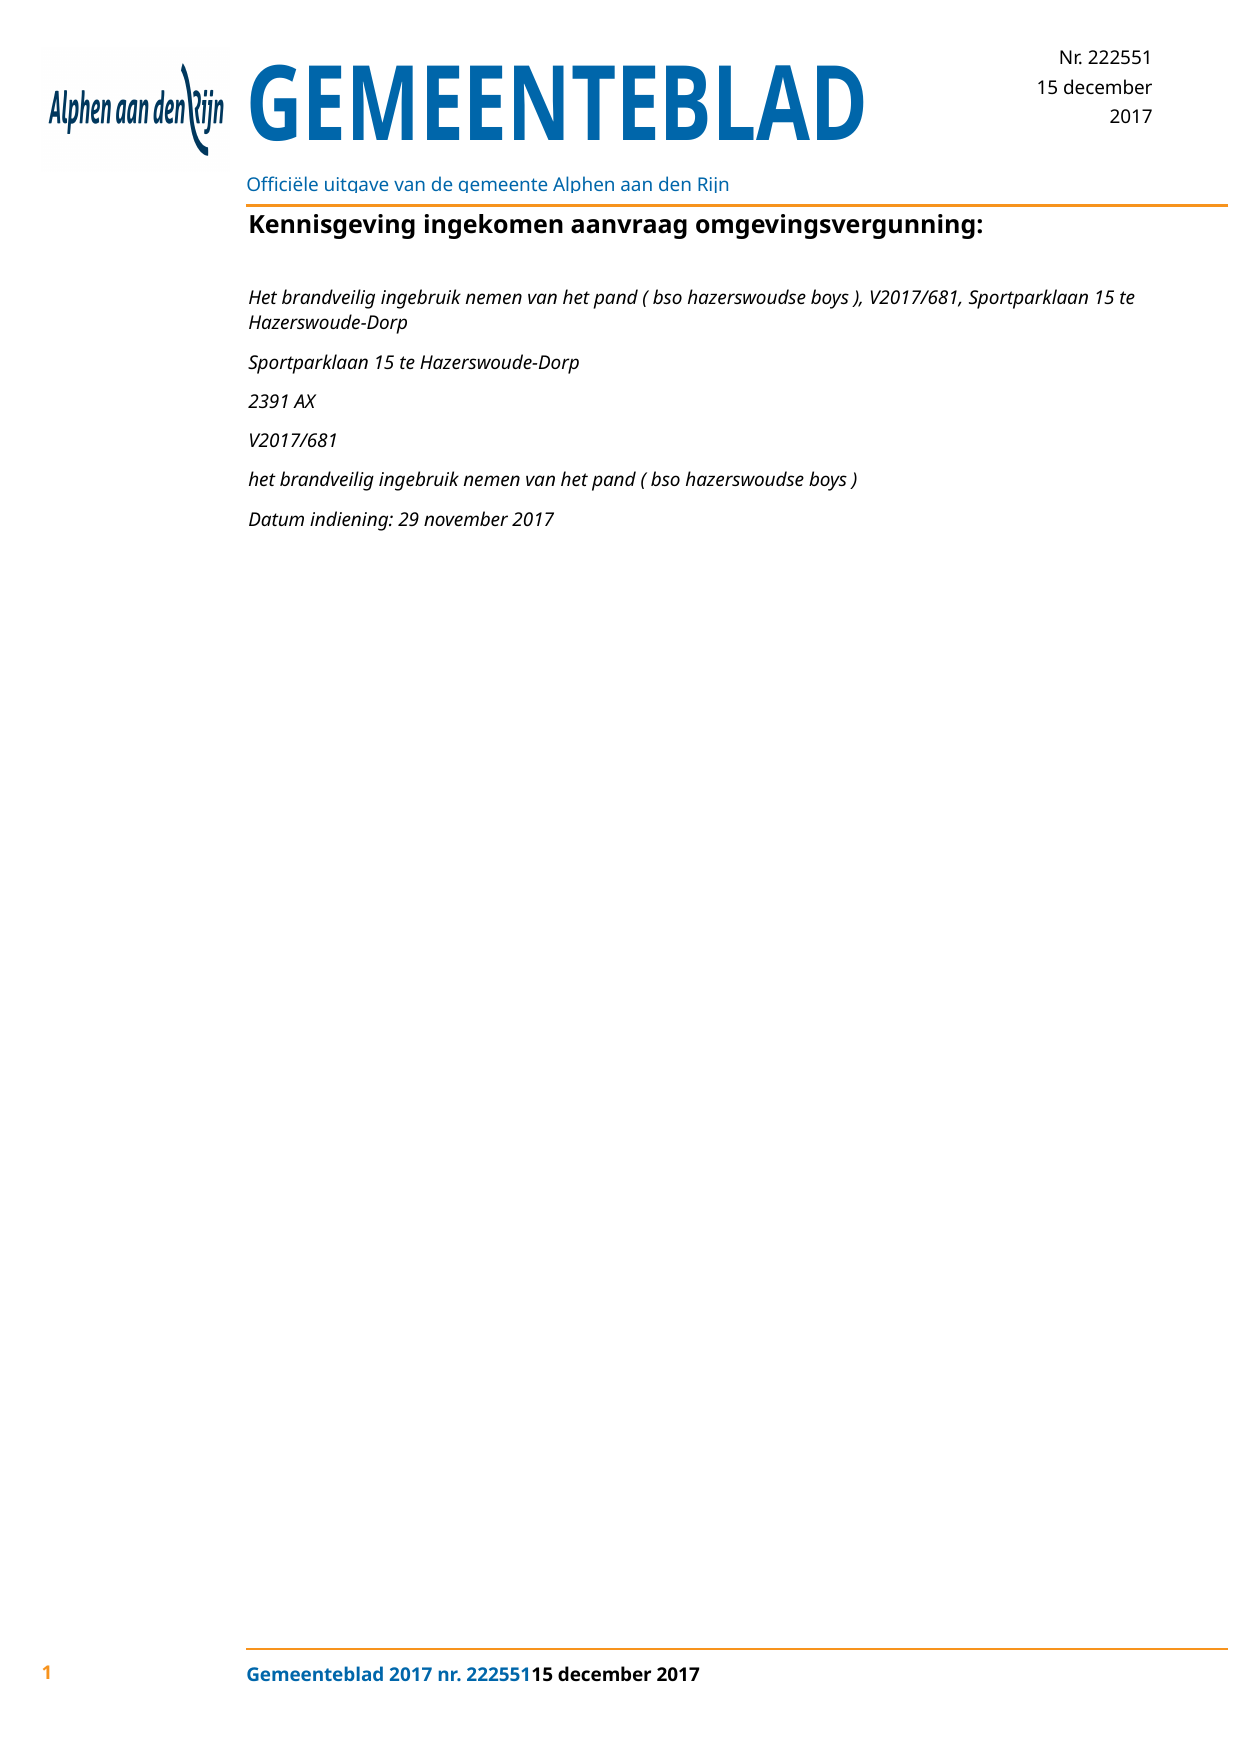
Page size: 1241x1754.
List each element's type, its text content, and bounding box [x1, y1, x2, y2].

text Het brandveilig ingebruik nemen van het pand ( bso hazerswoudse boys ), V2017/681, Sportparklaan 15 te Hazerswoude-Dorp [248, 284, 1152, 335]
text 2391 AX [248, 388, 1152, 414]
picture [41, 47, 231, 172]
text Sportparklaan 15 te Hazerswoude-Dorp [248, 349, 1152, 374]
text het brandveilig ingebruik nemen van het pand ( bso hazerswoudse boys ) [248, 467, 1152, 492]
text Kennisgeving ingekomen aanvraag omgevingsvergunning: [248, 207, 1152, 241]
text Datum indiening: 29 november 2017 [248, 506, 1152, 532]
text V2017/681 [248, 427, 1152, 453]
